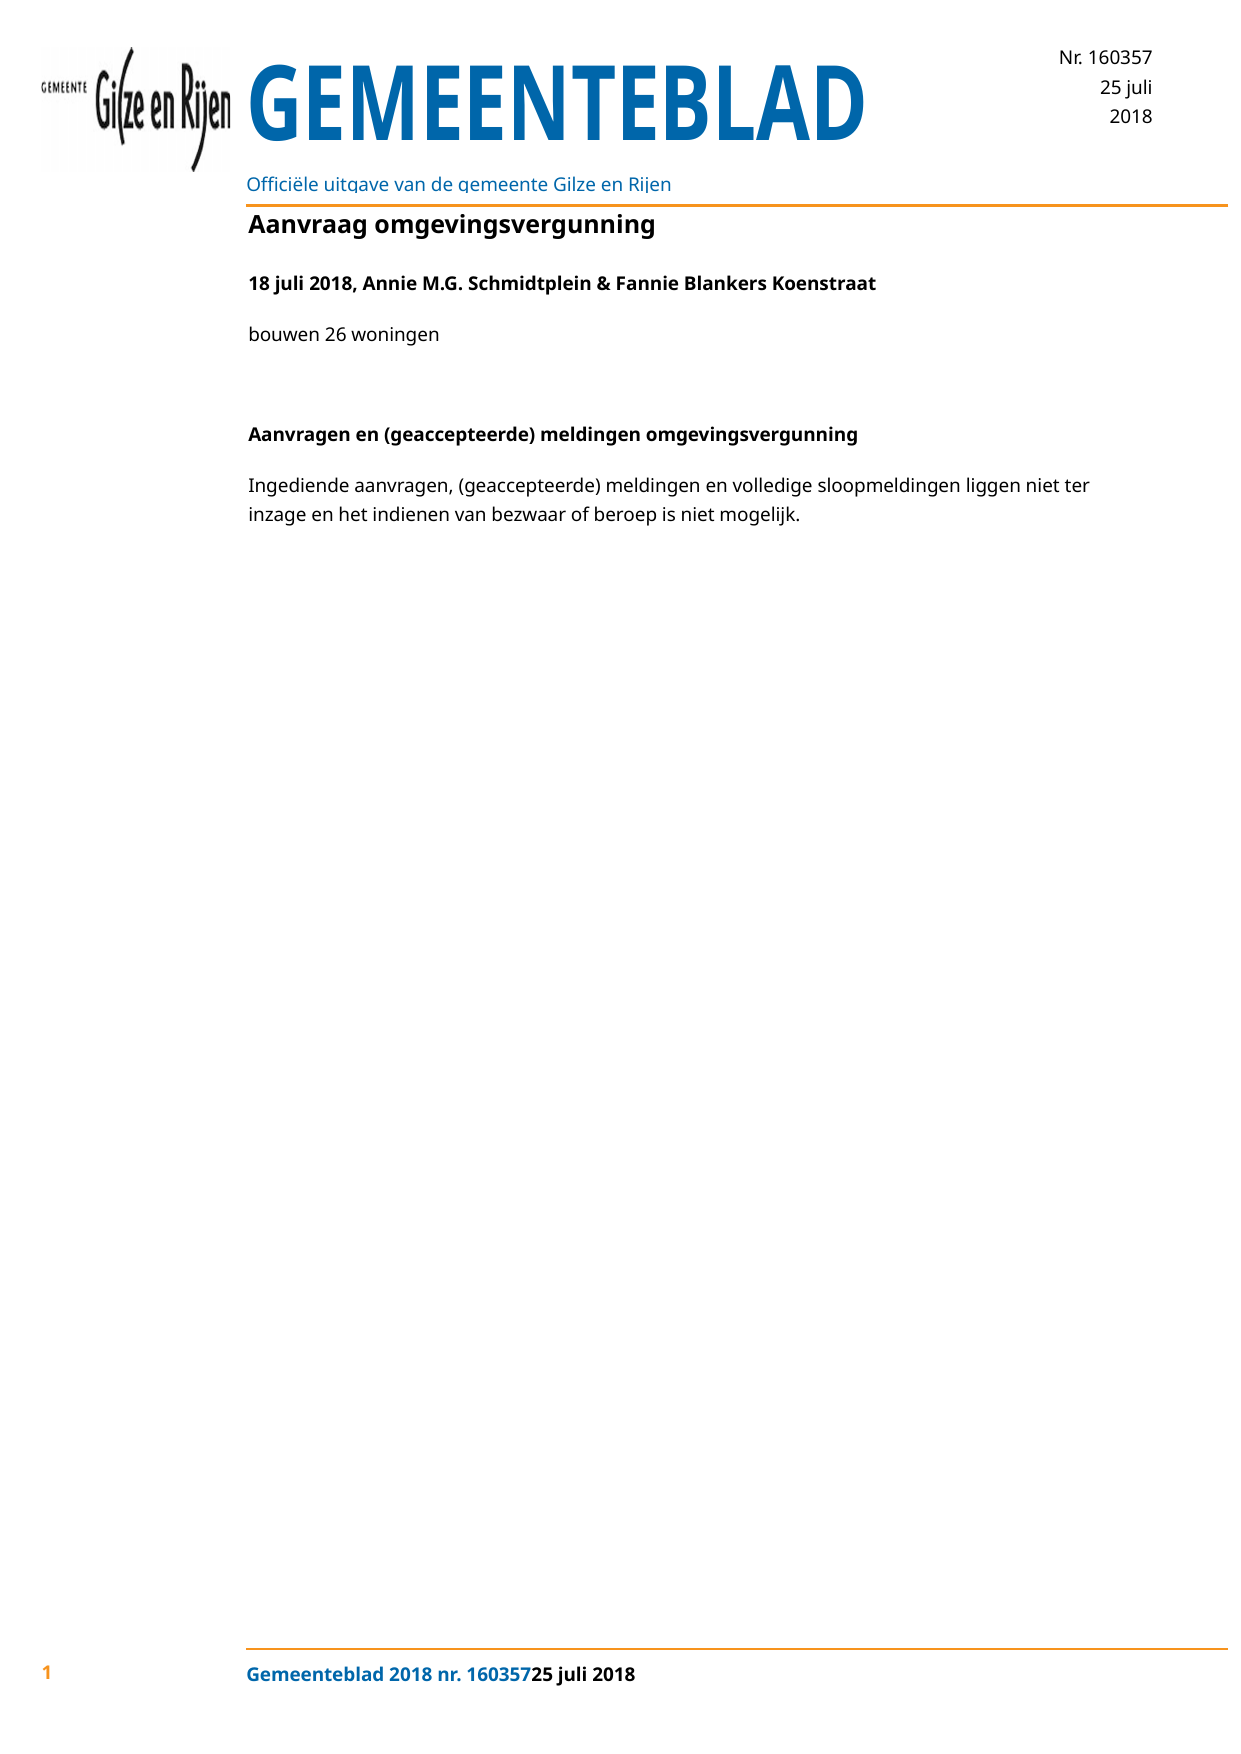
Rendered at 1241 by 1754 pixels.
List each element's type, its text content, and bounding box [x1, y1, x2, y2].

text Aanvraag omgevingsvergunning [248, 207, 1152, 241]
picture [41, 47, 231, 172]
text bouwen 26 woningen [248, 321, 1152, 346]
text 18 juli 2018, Annie M.G. Schmidtplein & Fannie Blankers Koenstraat [248, 270, 1152, 296]
text Aanvragen en (geaccepteerde) meldingen omgevingsvergunning [248, 422, 1152, 447]
text Ingediende aanvragen, (geaccepteerde) meldingen en volledige sloopmeldingen liggen niet ter inzage en het indienen van bezwaar of beroep is niet mogelijk. [248, 472, 1152, 527]
